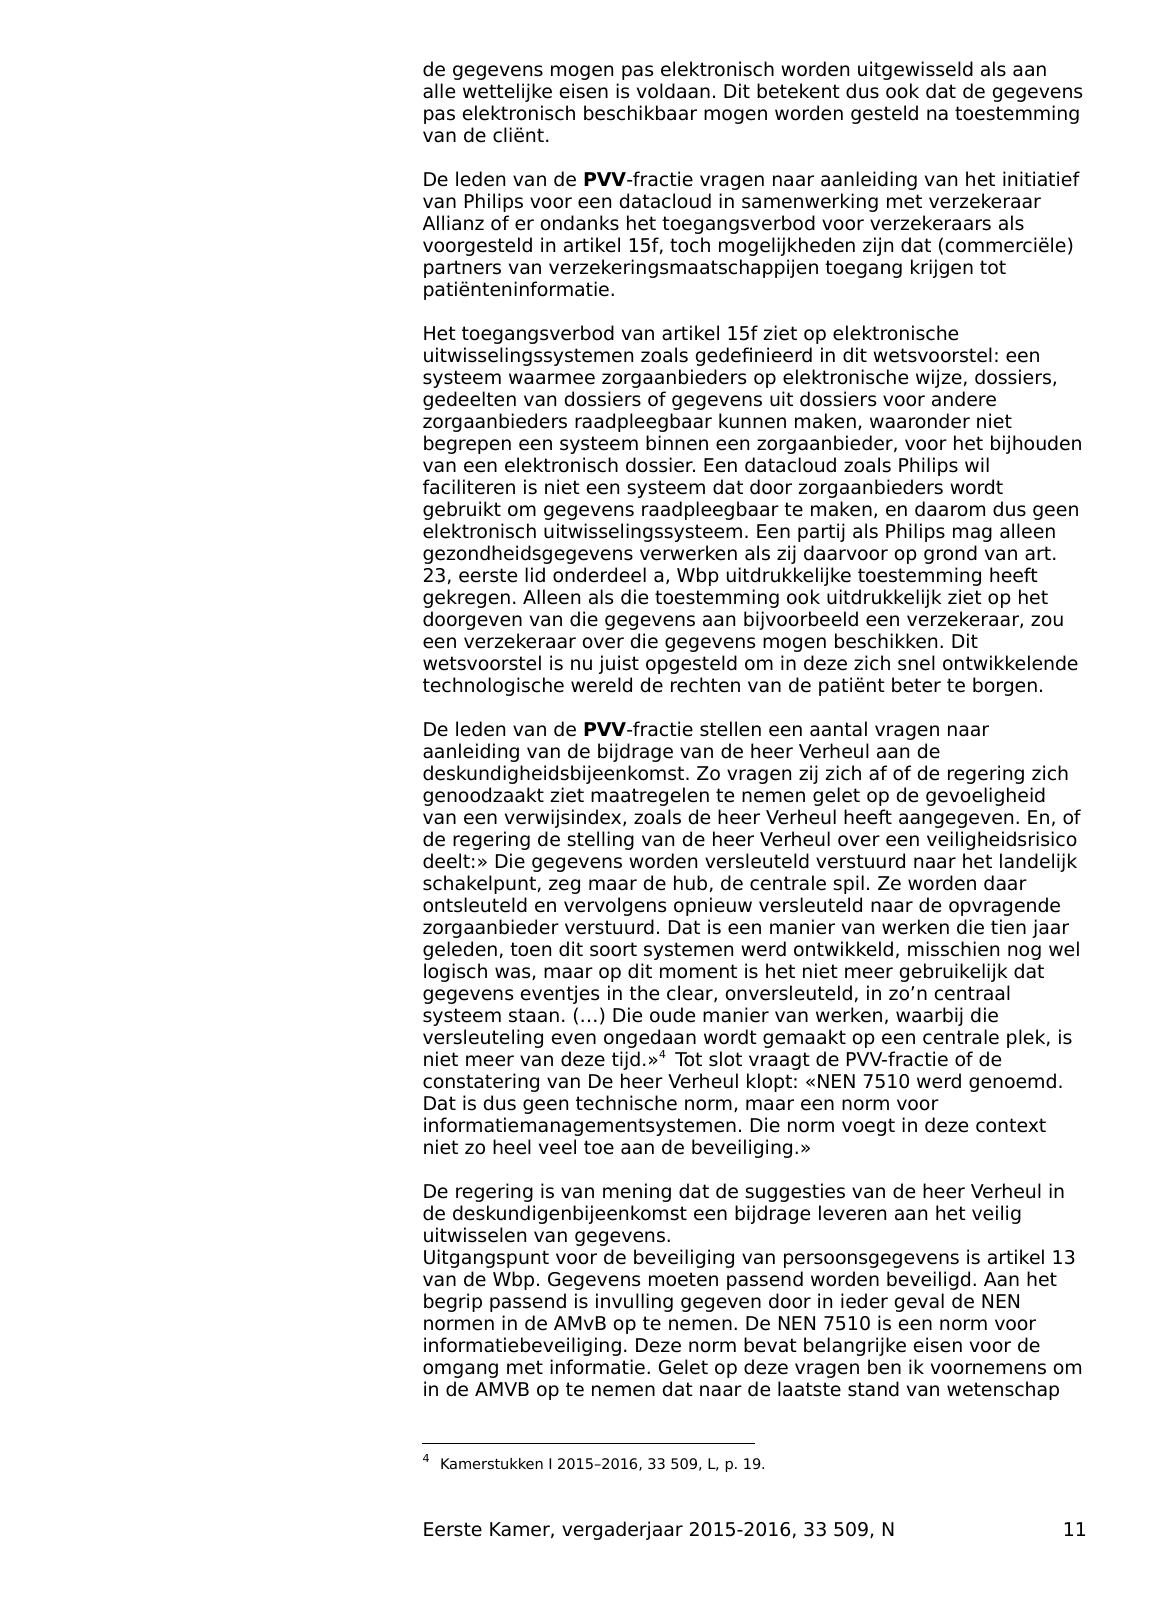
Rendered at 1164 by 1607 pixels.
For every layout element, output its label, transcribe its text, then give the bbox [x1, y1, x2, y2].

text De leden van de PVV-fractie vragen naar aanleiding van het initiatief van Philips voor een datacloud in samenwerking met verzekeraar Allianz of er ondanks het toegangsverbod voor verzekeraars als voorgesteld in artikel 15f, toch mogelijkheden zijn dat (commerciële) partners van verzekeringsmaatschappijen toegang krijgen tot patiënteninformatie. [422, 169, 1087, 301]
text De regering is van mening dat de suggesties van de heer Verheul in de deskundigenbijeenkomst een bijdrage leveren aan het veilig uitwisselen van gegevens. [422, 1181, 1087, 1247]
text Het toegangsverbod van artikel 15f ziet op elektronische uitwisselingssystemen zoals gedefinieerd in dit wetsvoorstel: een systeem waarmee zorgaanbieders op elektronische wijze, dossiers, gedeelten van dossiers of gegevens uit dossiers voor andere zorgaanbieders raadpleegbaar kunnen maken, waaronder niet begrepen een systeem binnen een zorgaanbieder, voor het bijhouden van een elektronisch dossier. Een datacloud zoals Philips wil faciliteren is niet een systeem dat door zorgaanbieders wordt gebruikt om gegevens raadpleegbaar te maken, en daarom dus geen elektronisch uitwisselingssysteem. Een partij als Philips mag alleen gezondheidsgegevens verwerken als zij daarvoor op grond van art. 23, eerste lid onderdeel a, Wbp uitdrukkelijke toestemming heeft gekregen. Alleen als die toestemming ook uitdrukkelijk ziet op het doorgeven van die gegevens aan bijvoorbeeld een verzekeraar, zou een verzekeraar over die gegevens mogen beschikken. Dit wetsvoorstel is nu juist opgesteld om in deze zich snel ontwikkelende technologische wereld de rechten van de patiënt beter te borgen. [422, 323, 1087, 697]
text Uitgangspunt voor de beveiliging van persoonsgegevens is artikel 13 van de Wbp. Gegevens moeten passend worden beveiligd. Aan het begrip passend is invulling gegeven door in ieder geval de NEN normen in de AMvB op te nemen. De NEN 7510 is een norm voor informatiebeveiliging. Deze norm bevat belangrijke eisen voor de omgang met informatie. Gelet op deze vragen ben ik voornemens om in de AMVB op te nemen dat naar de laatste stand van wetenschap [422, 1247, 1087, 1401]
text de gegevens mogen pas elektronisch worden uitgewisseld als aan alle wettelijke eisen is voldaan. Dit betekent dus ook dat de gegevens pas elektronisch beschikbaar mogen worden gesteld na toestemming van de cliënt. [422, 59, 1087, 147]
text Kamerstukken I 2015–2016, 33 509, L, p. 19. [422, 1452, 1087, 1474]
text De leden van de PVV-fractie stellen een aantal vragen naar aanleiding van de bijdrage van de heer Verheul aan de deskundigheidsbijeenkomst. Zo vragen zij zich af of de regering zich genoodzaakt ziet maatregelen te nemen gelet op de gevoeligheid van een verwijsindex, zoals de heer Verheul heeft aangegeven. En, of de regering de stelling van de heer Verheul over een veiligheidsrisico deelt:» Die gegevens worden versleuteld verstuurd naar het landelijk schakelpunt, zeg maar de hub, de centrale spil. Ze worden daar ontsleuteld en vervolgens opnieuw versleuteld naar de opvragende zorgaanbieder verstuurd. Dat is een manier van werken die tien jaar geleden, toen dit soort systemen werd ontwikkeld, misschien nog wel logisch was, maar op dit moment is het niet meer gebruikelijk dat gegevens eventjes in the clear, onversleuteld, in zo’n centraal systeem staan. (…) Die oude manier van werken, waarbij die versleuteling even ongedaan wordt gemaakt op een centrale plek, is niet meer van deze tijd.» Tot slot vraagt de PVV-fractie of de constatering van De heer Verheul klopt: «NEN 7510 werd genoemd. Dat is dus geen technische norm, maar een norm voor informatiemanagementsystemen. Die norm voegt in deze context niet zo heel veel toe aan de beveiliging.» [422, 719, 1087, 1159]
